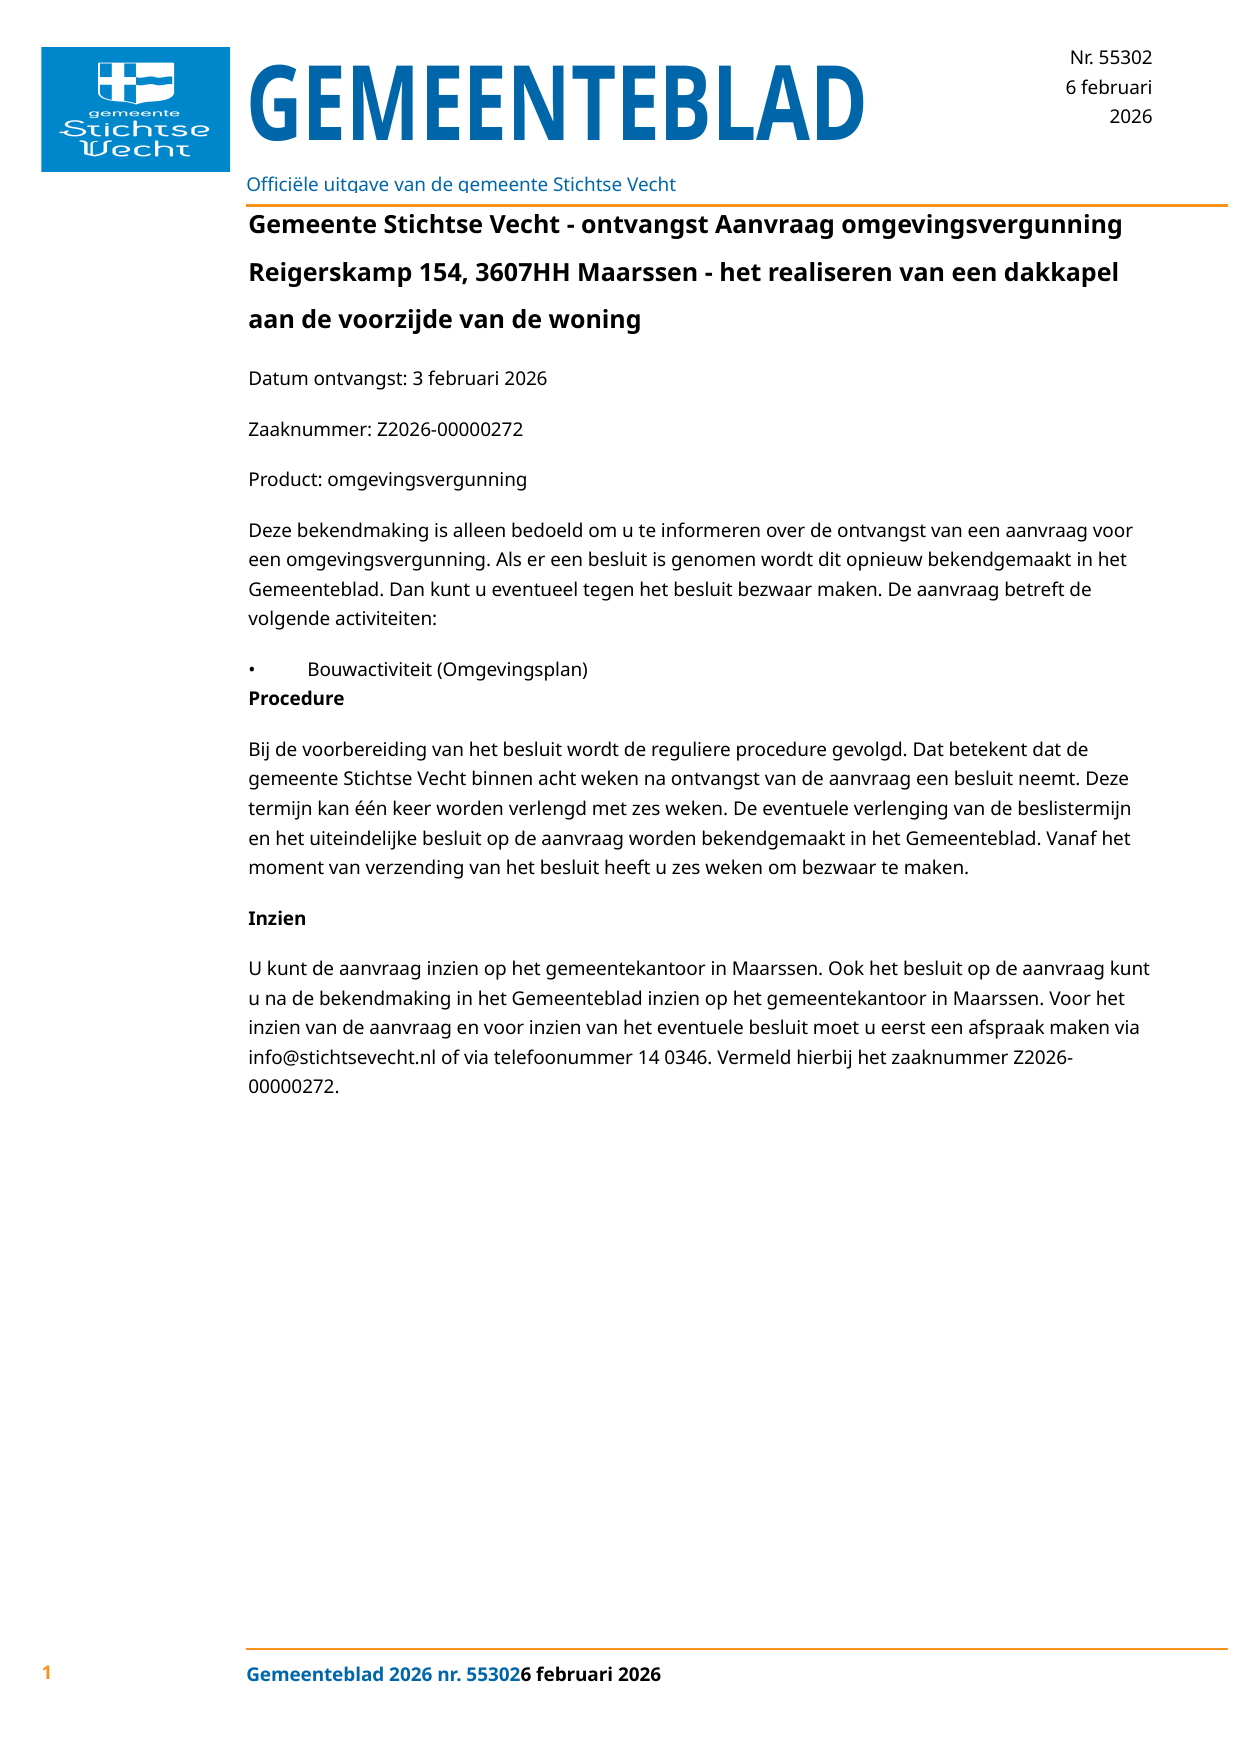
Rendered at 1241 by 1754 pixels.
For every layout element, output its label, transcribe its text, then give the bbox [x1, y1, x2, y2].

text Inzien [248, 905, 1152, 930]
text Datum ontvangst: 3 februari 2026 [248, 366, 1152, 391]
text U kunt de aanvraag inzien op het gemeentekantoor in Maarssen. Ook het besluit op de aanvraag kunt u na de bekendmaking in het Gemeenteblad inzien op het gemeentekantoor in Maarssen. Voor het inzien van de aanvraag en voor inzien van het eventuele besluit moet u eerst een afspraak maken via info@stichtsevecht.nl of via telefoonummer 14 0346. Vermeld hierbij het zaaknummer Z2026-00000272. [248, 955, 1152, 1099]
text Zaaknummer: Z2026-00000272 [248, 416, 1152, 442]
picture [99, 63, 135, 101]
text Deze bekendmaking is alleen bedoeld om u te informeren over de ontvangst van een aanvraag voor een omgevingsvergunning. Als er een besluit is genomen wordt dit opnieuw bekendgemaakt in het Gemeenteblad. Dan kunt u eventueel tegen het besluit bezwaar maken. De aanvraag betreft de volgende activiteiten: [248, 517, 1152, 631]
text Bij de voorbereiding van het besluit wordt de reguliere procedure gevolgd. Dat betekent dat de gemeente Stichtse Vecht binnen acht weken na ontvangst van de aanvraag een besluit neemt. Deze termijn kan één keer worden verlengd met zes weken. De eventuele verlenging van de beslistermijn en het uiteindelijke besluit op de aanvraag worden bekendgemaakt in het Gemeenteblad. Vanaf het moment van verzending van het besluit heeft u zes weken om bezwaar te maken. [248, 736, 1152, 880]
text Product: omgevingsvergunning [248, 466, 1152, 492]
picture [137, 63, 174, 103]
list Bouwactiviteit (Omgevingsplan) [248, 656, 1152, 682]
text Gemeente Stichtse Vecht - ontvangst Aanvraag omgevingsvergunning Reigerskamp 154, 3607HH Maarssen - het realiseren van een dakkapel aan de voorzijde van de woning [248, 207, 1152, 336]
text Procedure [248, 686, 1152, 711]
